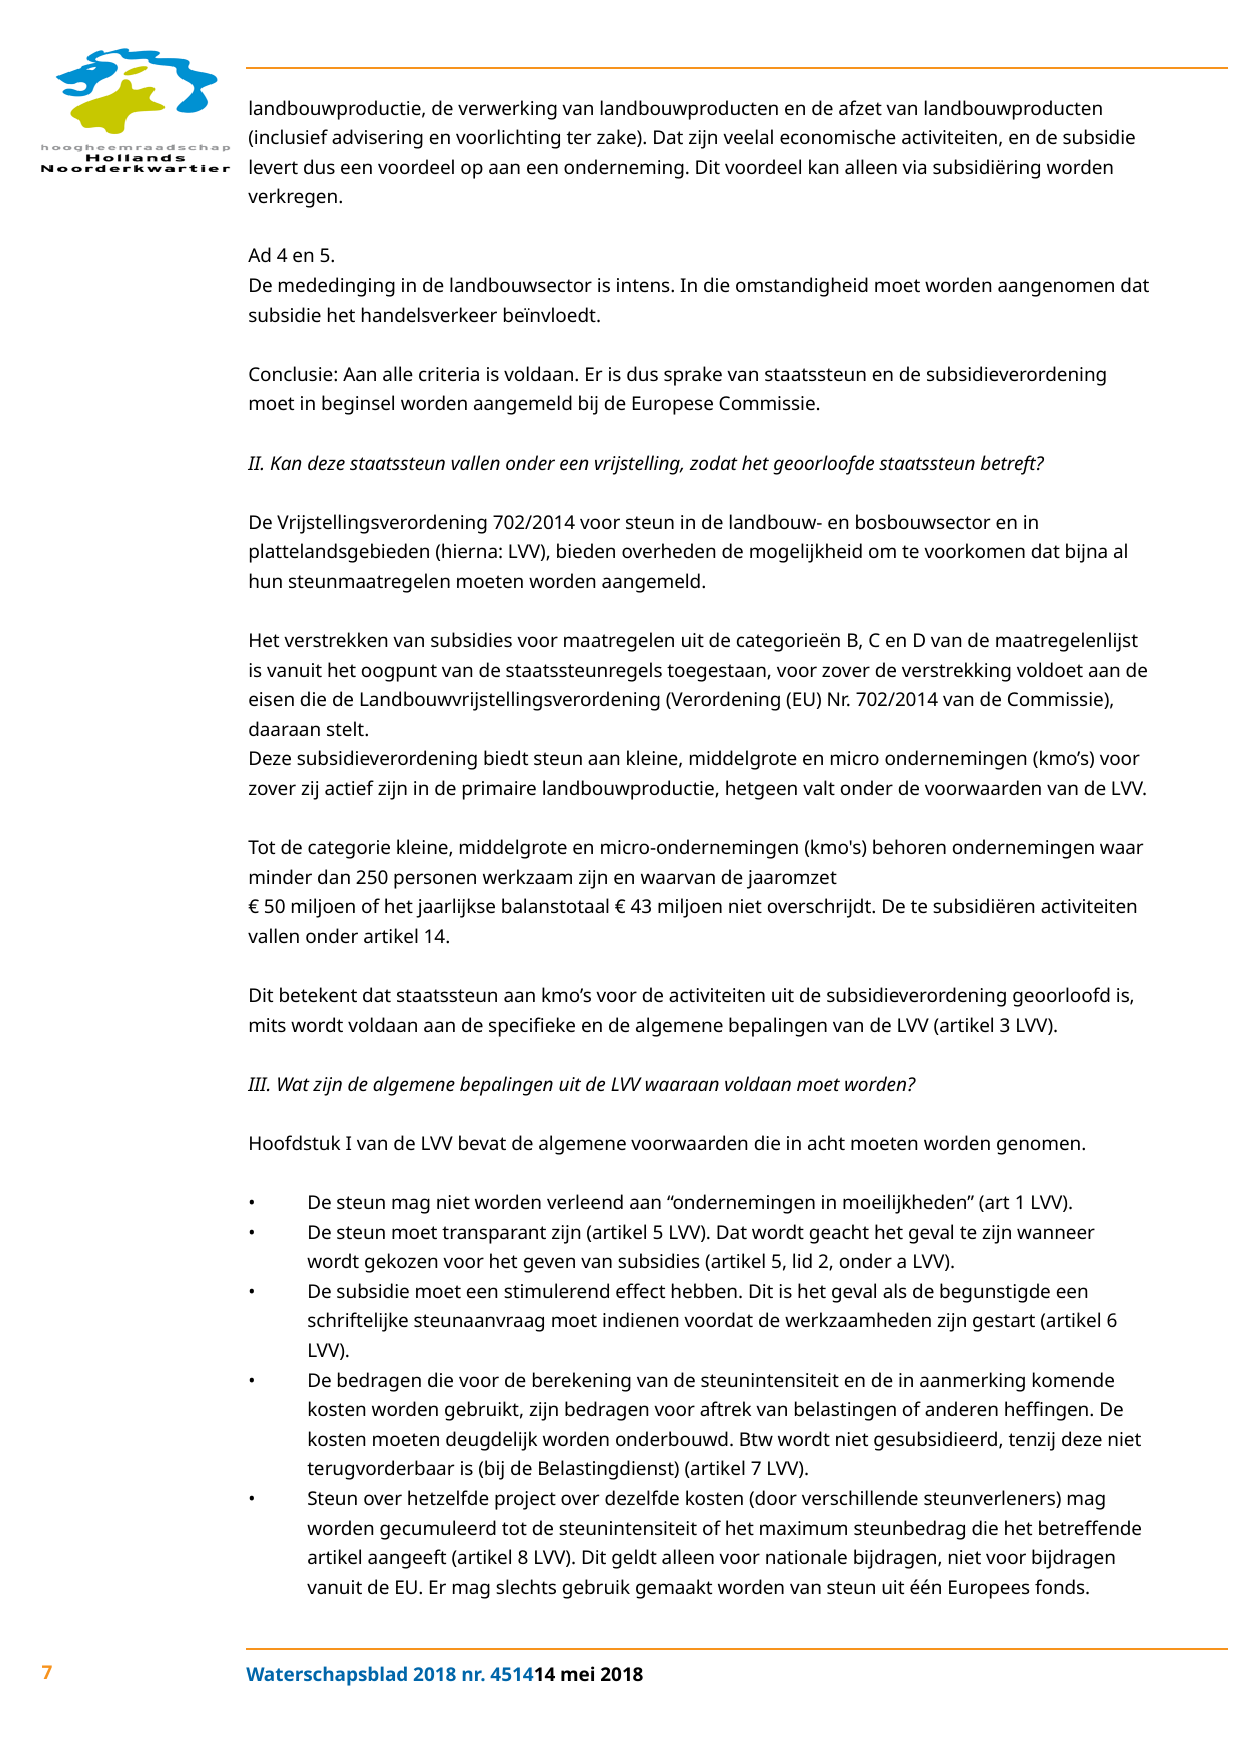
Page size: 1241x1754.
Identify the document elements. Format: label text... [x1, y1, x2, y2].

text De mededinging in de landbouwsector is intens. In die omstandigheid moet worden aangenomen dat subsidie het handelsverkeer beïnvloedt. [248, 272, 1152, 328]
text Het verstrekken van subsidies voor maatregelen uit de categorieën B, C en D van de maatregelenlijst is vanuit het oogpunt van de staatssteunregels toegestaan, voor zover de verstrekking voldoet aan de eisen die de Landbouwvrijstellingsverordening (Verordening (EU) Nr. 702/2014 van de Commissie), daaraan stelt. [248, 627, 1152, 742]
text Conclusie: Aan alle criteria is voldaan. Er is dus sprake van staatssteun en de subsidieverordening moet in beginsel worden aangemeld bij de Europese Commissie. [248, 361, 1152, 416]
list De bedragen die voor de berekening van de steunintensiteit en de in aanmerking komende kosten worden gebruikt, zijn bedragen voor aftrek van belastingen of anderen heffingen. De kosten moeten deugdelijk worden onderbouwd. Btw wordt niet gesubsidieerd, tenzij deze niet terugvorderbaar is (bij de Belastingdienst) (artikel 7 LVV). [248, 1367, 1152, 1481]
text Ad 4 en 5. [248, 243, 1152, 268]
list Steun over hetzelfde project over dezelfde kosten (door verschillende steunverleners) mag worden gecumuleerd tot de steunintensiteit of het maximum steunbedrag die het betreffende artikel aangeeft (artikel 8 LVV). Dit geldt alleen voor nationale bijdragen, niet voor bijdragen vanuit de EU. Er mag slechts gebruik gemaakt worden van steun uit één Europees fonds. [248, 1485, 1152, 1600]
text Deze subsidieverordening biedt steun aan kleine, middelgrote en micro ondernemingen (kmo’s) voor zover zij actief zijn in de primaire landbouwproductie, hetgeen valt onder de voorwaarden van de LVV. [248, 746, 1152, 801]
list De subsidie moet een stimulerend effect hebben. Dit is het geval als de begunstigde een schriftelijke steunaanvraag moet indienen voordat de werkzaamheden zijn gestart (artikel 6 LVV). [248, 1278, 1152, 1363]
text € 50 miljoen of het jaarlijkse balanstotaal € 43 miljoen niet overschrijdt. De te subsidiëren activiteiten vallen onder artikel 14. [248, 893, 1152, 949]
text Tot de categorie kleine, middelgrote en micro-ondernemingen (kmo's) behoren ondernemingen waar minder dan 250 personen werkzaam zijn en waarvan de jaaromzet [248, 834, 1152, 890]
text landbouwproductie, de verwerking van landbouwproducten en de afzet van landbouwproducten (inclusief advisering en voorlichting ter zake). Dat zijn veelal economische activiteiten, en de subsidie levert dus een voordeel op aan een onderneming. Dit voordeel kan alleen via subsidiëring worden verkregen. [248, 95, 1152, 209]
text II. Kan deze staatssteun vallen onder een vrijstelling, zodat het geoorloofde staatssteun betreft? [248, 450, 1152, 476]
text De Vrijstellingsverordening 702/2014 voor steun in de landbouw- en bosbouwsector en in plattelandsgebieden (hierna: LVV), bieden overheden de mogelijkheid om te voorkomen dat bijna al hun steunmaatregelen moeten worden aangemeld. [248, 509, 1152, 594]
text Dit betekent dat staatssteun aan kmo’s voor de activiteiten uit de subsidieverordening geoorloofd is, mits wordt voldaan aan de specifieke en de algemene bepalingen van de LVV (artikel 3 LVV). [248, 982, 1152, 1038]
picture [41, 47, 231, 172]
text III. Wat zijn de algemene bepalingen uit de LVV waaraan voldaan moet worden? [248, 1071, 1152, 1097]
list De steun moet transparant zijn (artikel 5 LVV). Dat wordt geacht het geval te zijn wanneer wordt gekozen voor het geven van subsidies (artikel 5, lid 2, onder a LVV). [248, 1219, 1152, 1274]
text Hoofdstuk I van de LVV bevat de algemene voorwaarden die in acht moeten worden genomen. [248, 1130, 1152, 1156]
list De steun mag niet worden verleend aan “ondernemingen in moeilijkheden” (art 1 LVV). [248, 1189, 1152, 1215]
